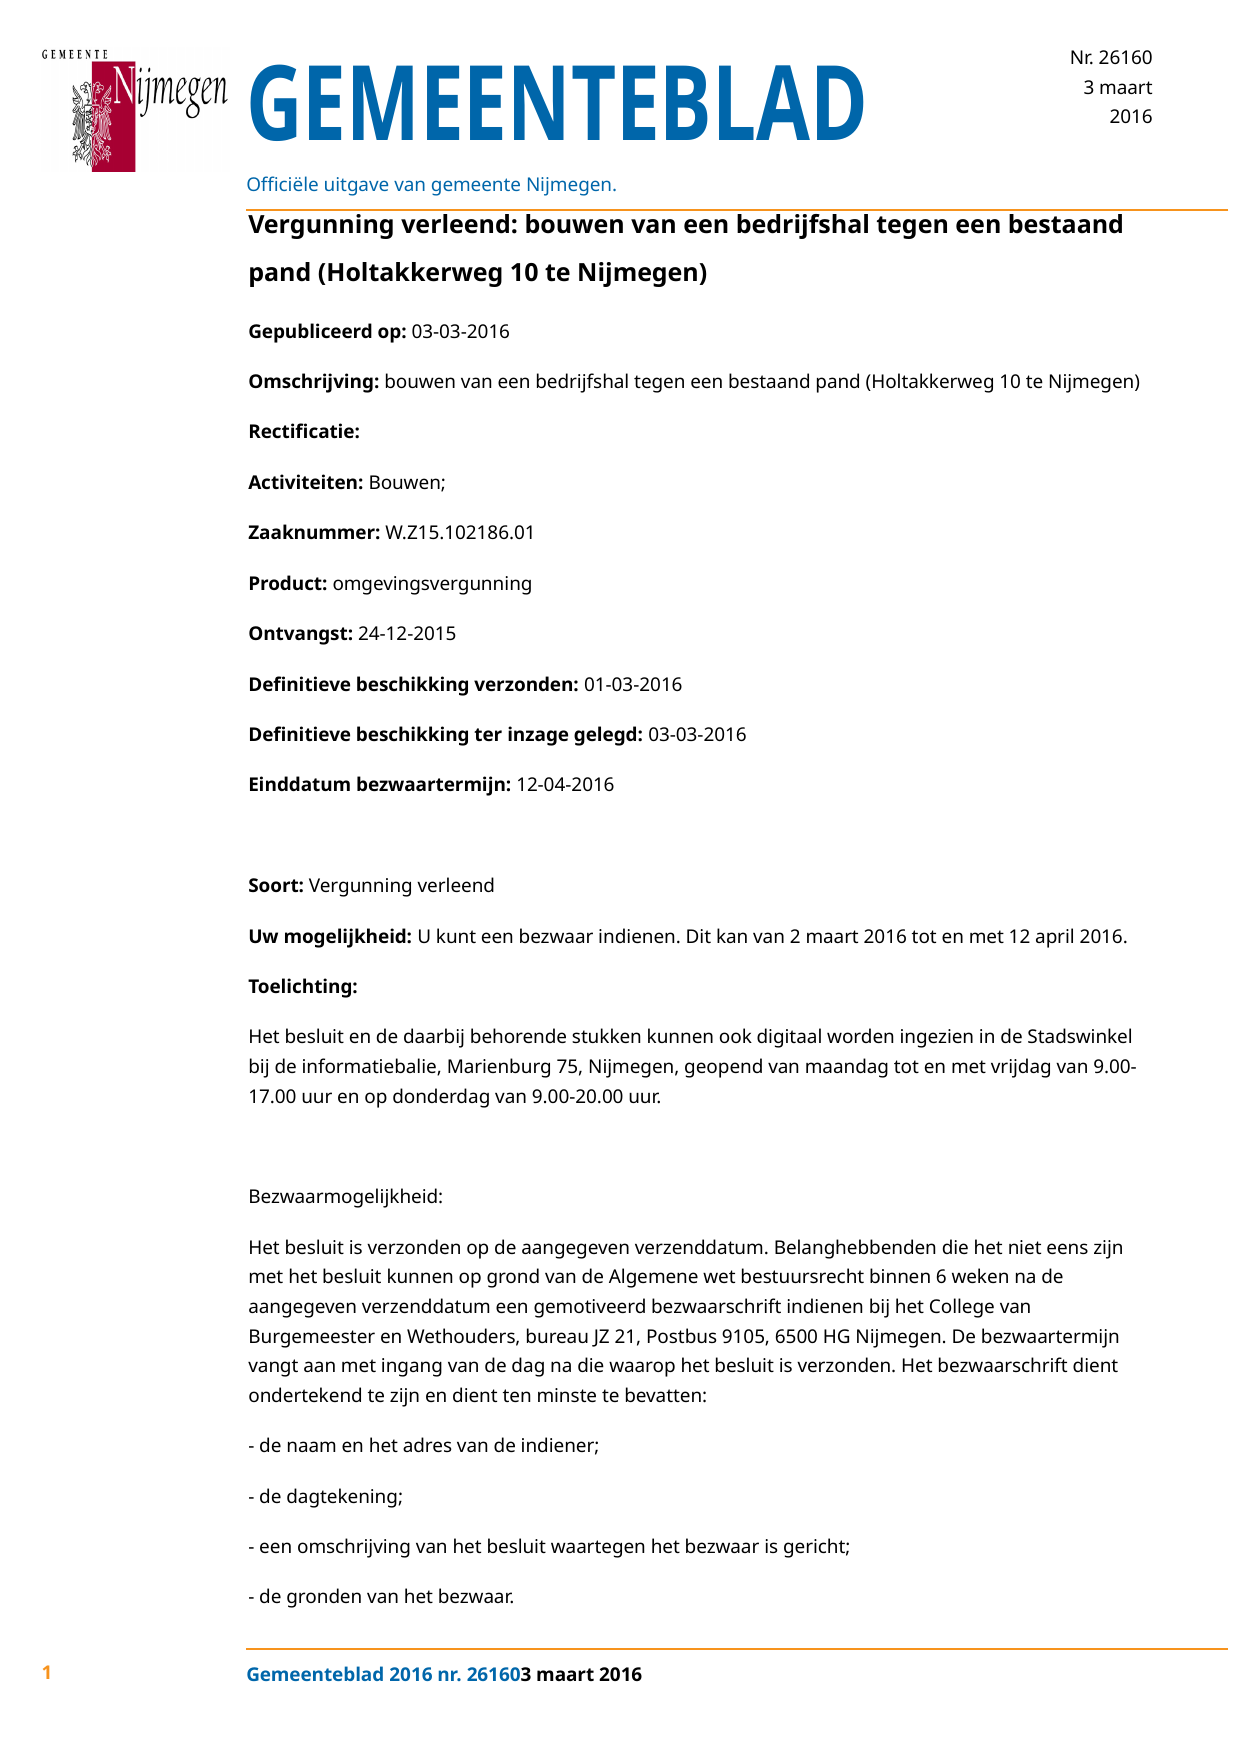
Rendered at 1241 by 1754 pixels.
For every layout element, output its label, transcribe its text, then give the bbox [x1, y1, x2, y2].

text Definitieve beschikking ter inzage gelegd: 03-03-2016 [248, 721, 1152, 747]
text Definitieve beschikking verzonden: 01-03-2016 [248, 671, 1152, 697]
text - de naam en het adres van de indiener; [248, 1432, 1152, 1458]
text - een omschrijving van het besluit waartegen het bezwaar is gericht; [248, 1533, 1152, 1559]
text Het besluit is verzonden op de aangegeven verzenddatum. Belanghebbenden die het niet eens zijn met het besluit kunnen op grond van de Algemene wet bestuursrecht binnen 6 weken na de aangegeven verzenddatum een gemotiveerd bezwaarschrift indienen bij het College van Burgemeester en Wethouders, bureau JZ 21, Postbus 9105, 6500 HG Nijmegen. De bezwaartermijn vangt aan met ingang van de dag na die waarop het besluit is verzonden. Het bezwaarschrift dient ondertekend te zijn en dient ten minste te bevatten: [248, 1234, 1152, 1408]
text Ontvangst: 24-12-2015 [248, 620, 1152, 646]
text Zaaknummer: W.Z15.102186.01 [248, 519, 1152, 545]
text Vergunning verleend: bouwen van een bedrijfshal tegen een bestaand pand (Holtakkerweg 10 te Nijmegen) [248, 211, 1152, 288]
text Activiteiten: Bouwen; [248, 469, 1152, 495]
text Gepubliceerd op: 03-03-2016 [248, 318, 1152, 344]
text Bezwaarmogelijkheid: [248, 1184, 1152, 1209]
text - de dagtekening; [248, 1483, 1152, 1509]
text Product: omgevingsvergunning [248, 570, 1152, 596]
text Soort: Vergunning verleend [248, 872, 1152, 898]
text Het besluit en de daarbij behorende stukken kunnen ook digitaal worden ingezien in de Stadswinkel bij de informatiebalie, Marienburg 75, Nijmegen, geopend van maandag tot en met vrijdag van 9.00-17.00 uur en op donderdag van 9.00-20.00 uur. [248, 1024, 1152, 1109]
text Omschrijving: bouwen van een bedrijfshal tegen een bestaand pand (Holtakkerweg 10 te Nijmegen) [248, 368, 1152, 394]
text Rectificatie: [248, 419, 1152, 444]
text Einddatum bezwaartermijn: 12-04-2016 [248, 772, 1152, 797]
text Toelichting: [248, 973, 1152, 999]
text Uw mogelijkheid: U kunt een bezwaar indienen. Dit kan van 2 maart 2016 tot en met 12 april 2016. [248, 923, 1152, 949]
text - de gronden van het bezwaar. [248, 1584, 1152, 1609]
picture [41, 47, 231, 172]
